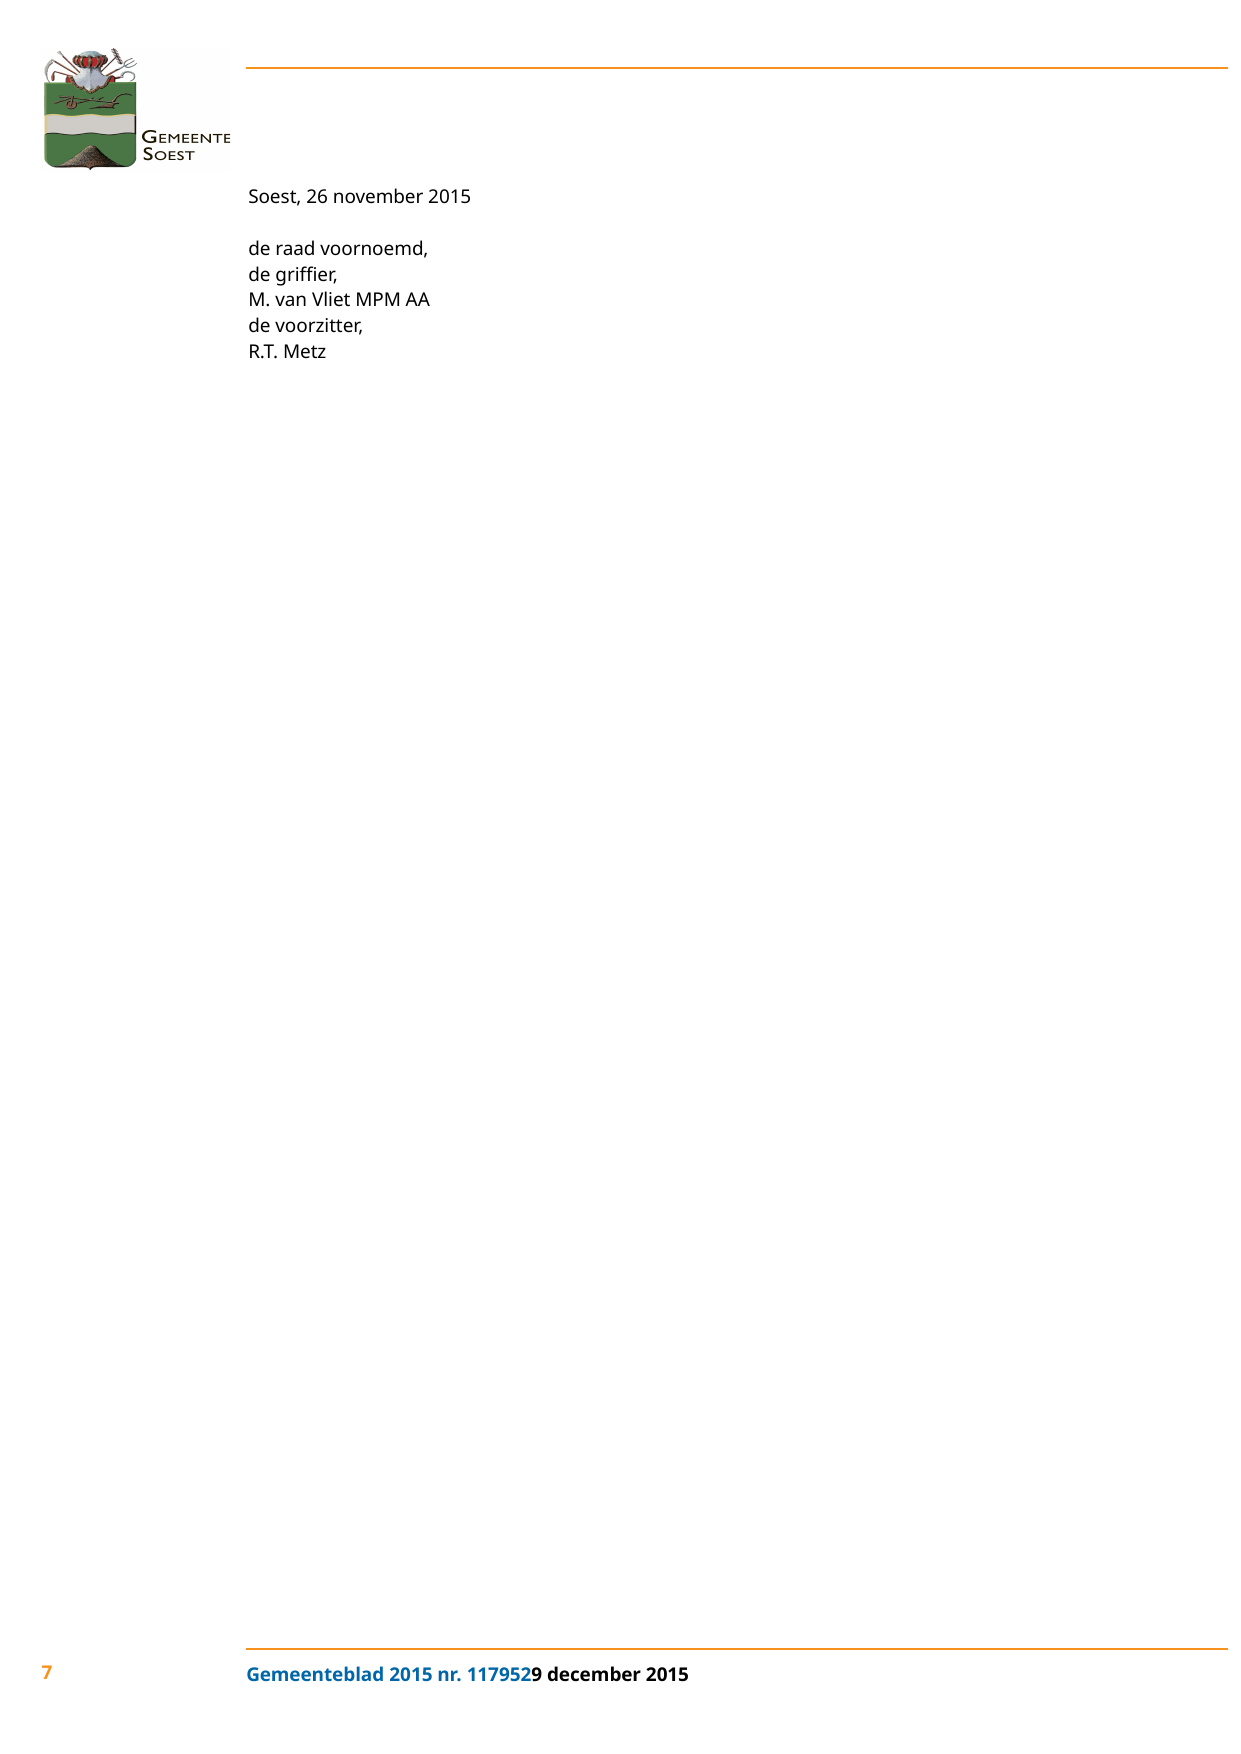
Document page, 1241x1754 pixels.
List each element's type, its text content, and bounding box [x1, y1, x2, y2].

text de raad voornoemd, [248, 235, 1152, 261]
text R.T. Metz [248, 338, 1152, 364]
text M. van Vliet MPM AA [248, 286, 1152, 312]
text de voorzitter, [248, 312, 1152, 338]
text Soest, 26 november 2015 [248, 183, 1152, 209]
text de griffier, [248, 261, 1152, 286]
picture [41, 47, 231, 172]
